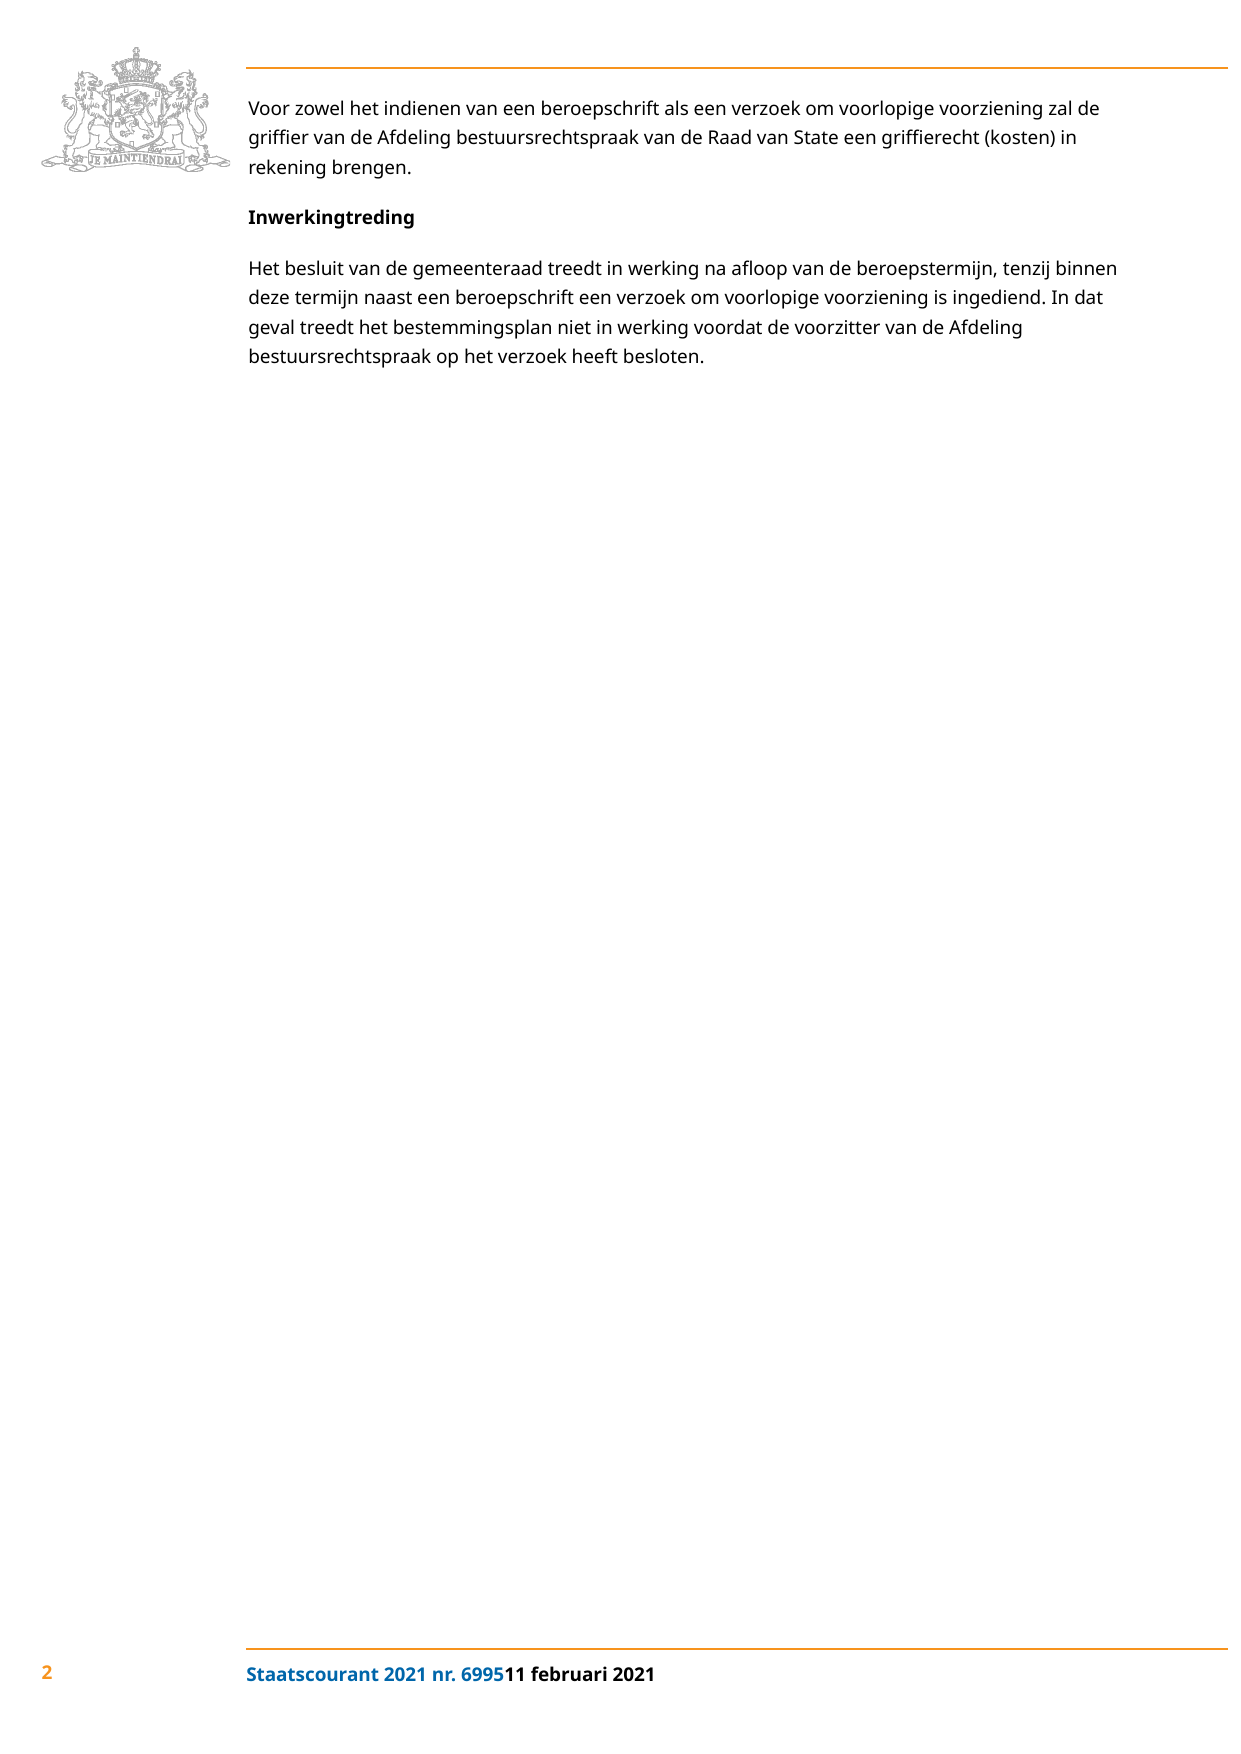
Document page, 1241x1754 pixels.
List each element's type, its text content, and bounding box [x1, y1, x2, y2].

text Inwerkingtreding [248, 204, 1152, 230]
text Voor zowel het indienen van een beroepschrift als een verzoek om voorlopige voorziening zal de griffier van de Afdeling bestuursrechtspraak van de Raad van State een griffierecht (kosten) in rekening brengen. [248, 95, 1152, 180]
picture [41, 47, 231, 172]
text Het besluit van de gemeenteraad treedt in werking na afloop van de beroepstermijn, tenzij binnen deze termijn naast een beroepschrift een verzoek om voorlopige voorziening is ingediend. In dat geval treedt het bestemmingsplan niet in werking voordat de voorzitter van de Afdeling bestuursrechtspraak op het verzoek heeft besloten. [248, 255, 1152, 369]
